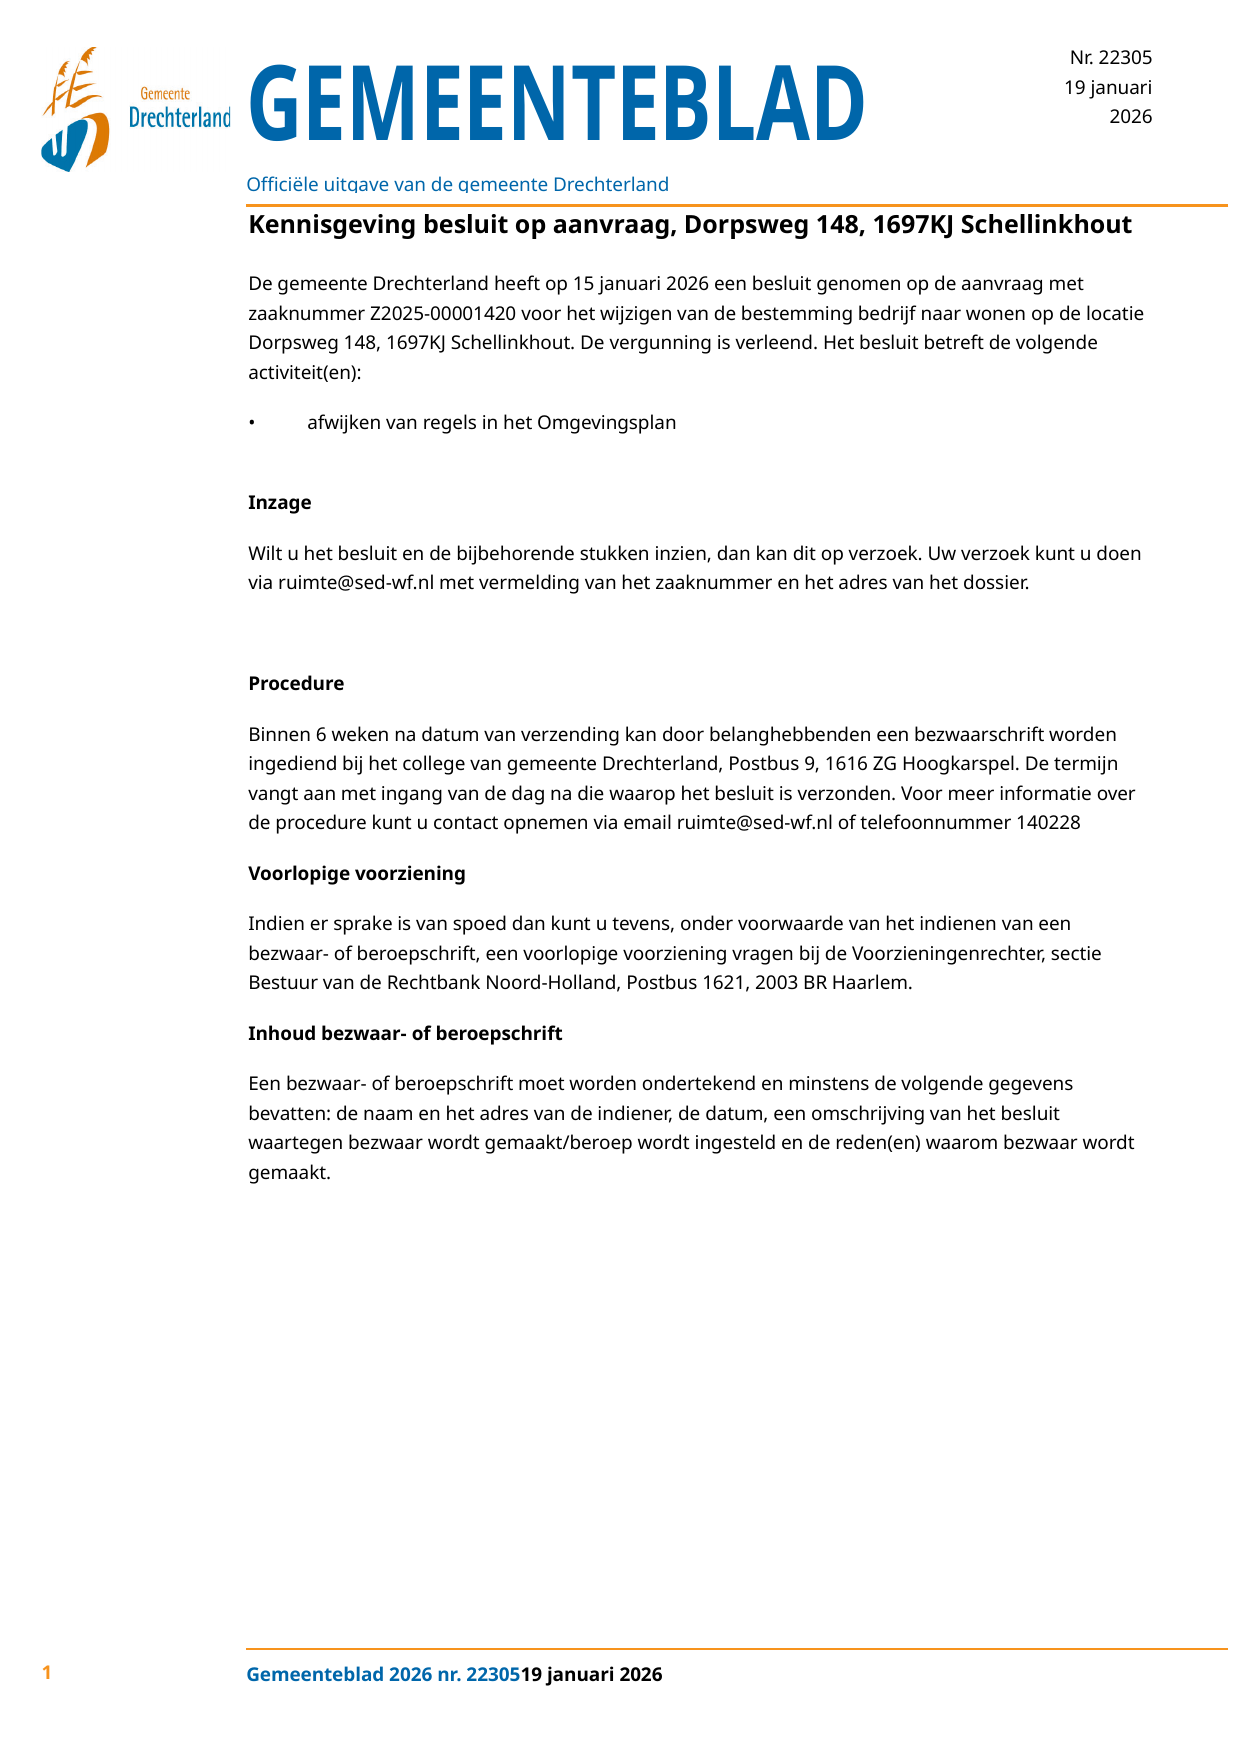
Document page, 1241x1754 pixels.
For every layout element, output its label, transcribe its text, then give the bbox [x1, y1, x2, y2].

text Kennisgeving besluit op aanvraag, Dorpsweg 148, 1697KJ Schellinkhout [248, 207, 1152, 241]
text Indien er sprake is van spoed dan kunt u tevens, onder voorwaarde van het indienen van een bezwaar- of beroepschrift, een voorlopige voorziening vragen bij de Voorzieningenrechter, sectie Bestuur van de Rechtbank Noord-Holland, Postbus 1621, 2003 BR Haarlem. [248, 910, 1152, 995]
text De gemeente Drechterland heeft op 15 januari 2026 een besluit genomen op de aanvraag met zaaknummer Z2025-00001420 voor het wijzigen van de bestemming bedrijf naar wonen op de locatie Dorpsweg 148, 1697KJ Schellinkhout. De vergunning is verleend. Het besluit betreft de volgende activiteit(en): [248, 270, 1152, 385]
picture [41, 47, 231, 172]
text Binnen 6 weken na datum van verzending kan door belanghebbenden een bezwaarschrift worden ingediend bij het college van gemeente Drechterland, Postbus 9, 1616 ZG Hoogkarspel. De termijn vangt aan met ingang van de dag na die waarop het besluit is verzonden. Voor meer informatie over de procedure kunt u contact opnemen via email ruimte@sed-wf.nl of telefoonnummer 140228 [248, 721, 1152, 835]
text Inzage [248, 489, 1152, 515]
list afwijken van regels in het Omgevingsplan [248, 409, 1152, 435]
text Procedure [248, 670, 1152, 696]
text Inhoud bezwaar- of beroepschrift [248, 1020, 1152, 1046]
text Een bezwaar- of beroepschrift moet worden ondertekend en minstens de volgende gegevens bevatten: de naam en het adres van de indiener, de datum, een omschrijving van het besluit waartegen bezwaar wordt gemaakt/beroep wordt ingesteld en de reden(en) waarom bezwaar wordt gemaakt. [248, 1070, 1152, 1185]
text Wilt u het besluit en de bijbehorende stukken inzien, dan kan dit op verzoek. Uw verzoek kunt u doen via ruimte@sed-wf.nl met vermelding van het zaaknummer en het adres van het dossier. [248, 540, 1152, 595]
picture [226, 115, 231, 124]
picture [41, 158, 64, 172]
text Voorlopige voorziening [248, 860, 1152, 886]
